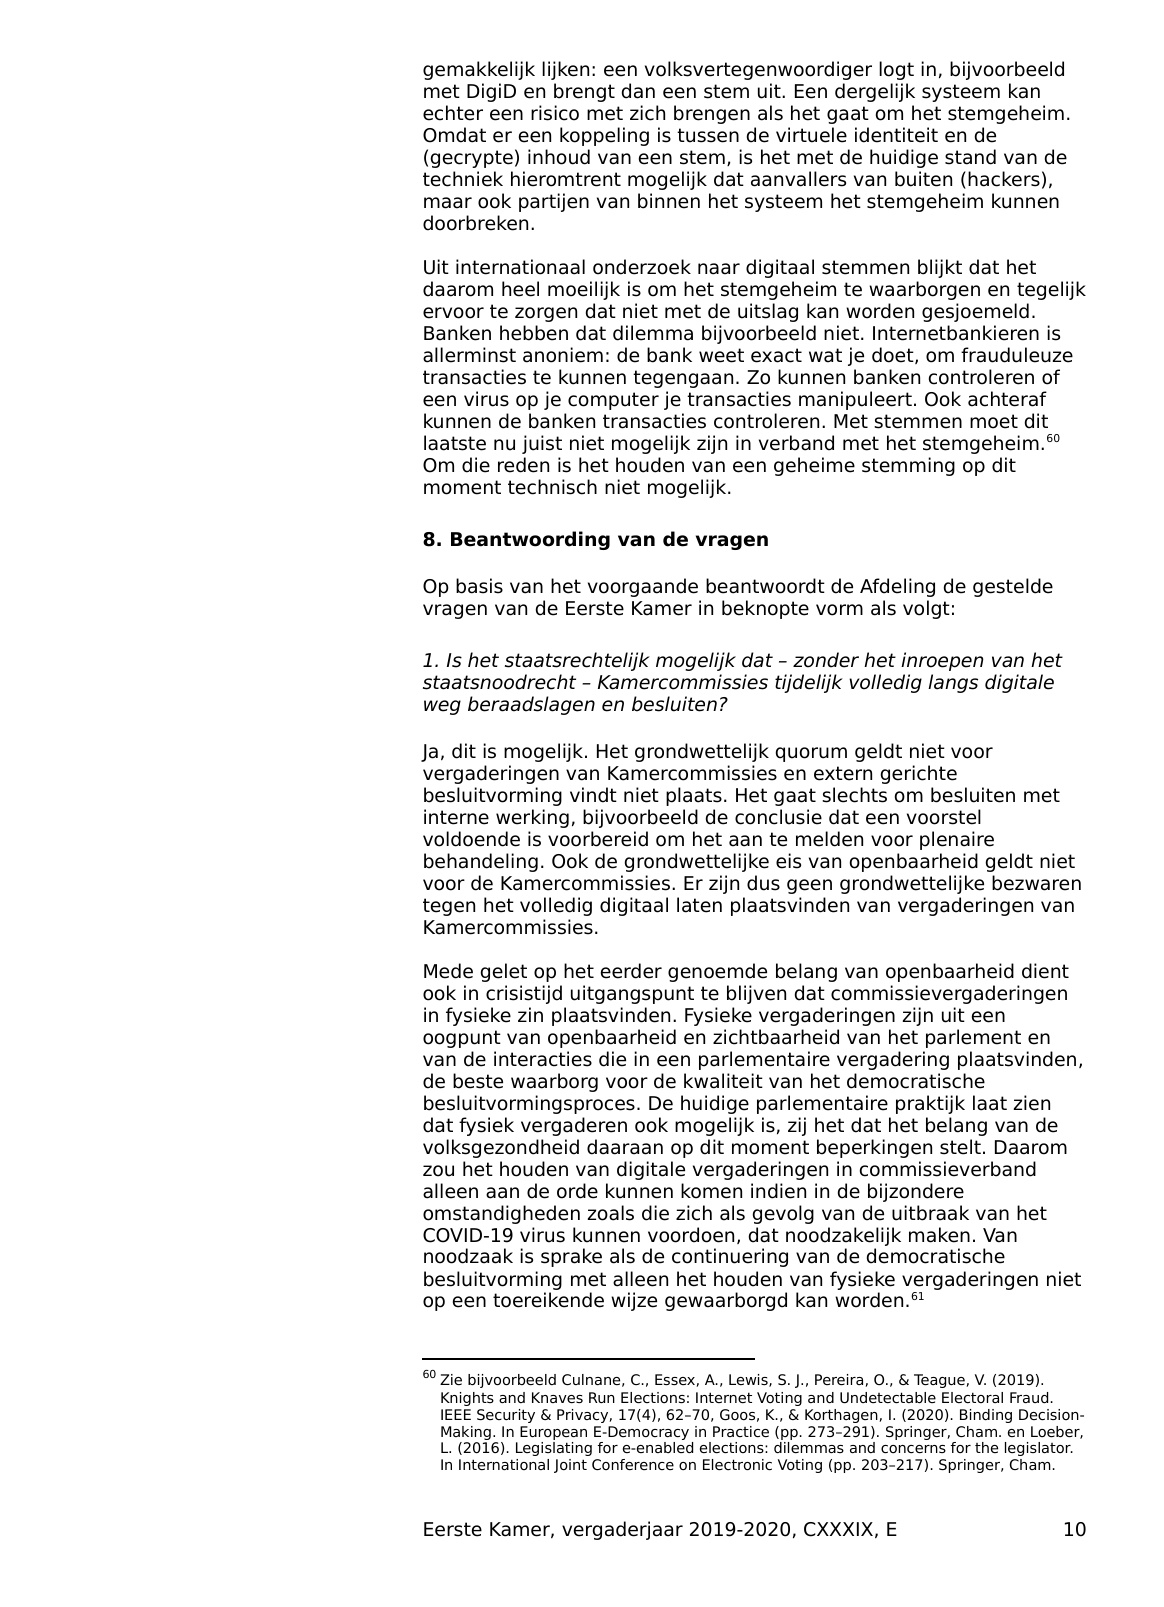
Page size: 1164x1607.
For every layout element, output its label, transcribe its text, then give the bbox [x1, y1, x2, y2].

text Ja, dit is mogelijk. Het grondwettelijk quorum geldt niet voor vergaderingen van Kamercommissies en extern gerichte besluitvorming vindt niet plaats. Het gaat slechts om besluiten met interne werking, bijvoorbeeld de conclusie dat een voorstel voldoende is voorbereid om het aan te melden voor plenaire behandeling. Ook de grondwettelijke eis van openbaarheid geldt niet voor de Kamercommissies. Er zijn dus geen grondwettelijke bezwaren tegen het volledig digitaal laten plaatsvinden van vergaderingen van Kamercommissies. [422, 741, 1087, 938]
text Zie bijvoorbeeld Culnane, C., Essex, A., Lewis, S. J., Pereira, O., & Teague, V. (2019). Knights and Knaves Run Elections: Internet Voting and Undetectable Electoral Fraud. IEEE Security & Privacy, 17(4), 62–70, Goos, K., & Korthagen, I. (2020). Binding Decision-Making. In European E-Democracy in Practice (pp. 273–291). Springer, Cham. en Loeber, L. (2016). Legislating for e-enabled elections: dilemmas and concerns for the legislator. In International Joint Conference on Electronic Voting (pp. 203–217). Springer, Cham. [422, 1368, 1087, 1474]
text Mede gelet op het eerder genoemde belang van openbaarheid dient ook in crisistijd uitgangspunt te blijven dat commissievergaderingen in fysieke zin plaatsvinden. Fysieke vergaderingen zijn uit een oogpunt van openbaarheid en zichtbaarheid van het parlement en van de interacties die in een parlementaire vergadering plaatsvinden, de beste waarborg voor de kwaliteit van het democratische besluitvormingsproces. De huidige parlementaire praktijk laat zien dat fysiek vergaderen ook mogelijk is, zij het dat het belang van de volksgezondheid daaraan op dit moment beperkingen stelt. Daarom zou het houden van digitale vergaderingen in commissieverband alleen aan de orde kunnen komen indien in de bijzondere omstandigheden zoals die zich als gevolg van de uitbraak van het COVID-19 virus kunnen voordoen, dat noodzakelijk maken. Van noodzaak is sprake als de continuering van de democratische besluitvorming met alleen het houden van fysieke vergaderingen niet op een toereikende wijze gewaarborgd kan worden. [422, 961, 1087, 1312]
text Uit internationaal onderzoek naar digitaal stemmen blijkt dat het daarom heel moeilijk is om het stemgeheim te waarborgen en tegelijk ervoor te zorgen dat niet met de uitslag kan worden gesjoemeld. Banken hebben dat dilemma bijvoorbeeld niet. Internetbankieren is allerminst anoniem: de bank weet exact wat je doet, om frauduleuze transacties te kunnen tegengaan. Zo kunnen banken controleren of een virus op je computer je transacties manipuleert. Ook achteraf kunnen de banken transacties controleren. Met stemmen moet dit laatste nu juist niet mogelijk zijn in verband met het stemgeheim. Om die reden is het houden van een geheime stemming op dit moment technisch niet mogelijk. [422, 257, 1087, 499]
text gemakkelijk lijken: een volksvertegenwoordiger logt in, bijvoorbeeld met DigiD en brengt dan een stem uit. Een dergelijk systeem kan echter een risico met zich brengen als het gaat om het stemgeheim. Omdat er een koppeling is tussen de virtuele identiteit en de (gecrypte) inhoud van een stem, is het met de huidige stand van de techniek hieromtrent mogelijk dat aanvallers van buiten (hackers), maar ook partijen van binnen het systeem het stemgeheim kunnen doorbreken. [422, 59, 1087, 235]
subtitle 1. Is het staatsrechtelijk mogelijk dat – zonder het inroepen van het staatsnoodrecht – Kamercommissies tijdelijk volledig langs digitale weg beraadslagen en besluiten? [422, 650, 1087, 716]
subtitle 8. Beantwoording van de vragen [422, 529, 1087, 551]
text Op basis van het voorgaande beantwoordt de Afdeling de gestelde vragen van de Eerste Kamer in beknopte vorm als volgt: [422, 576, 1087, 620]
